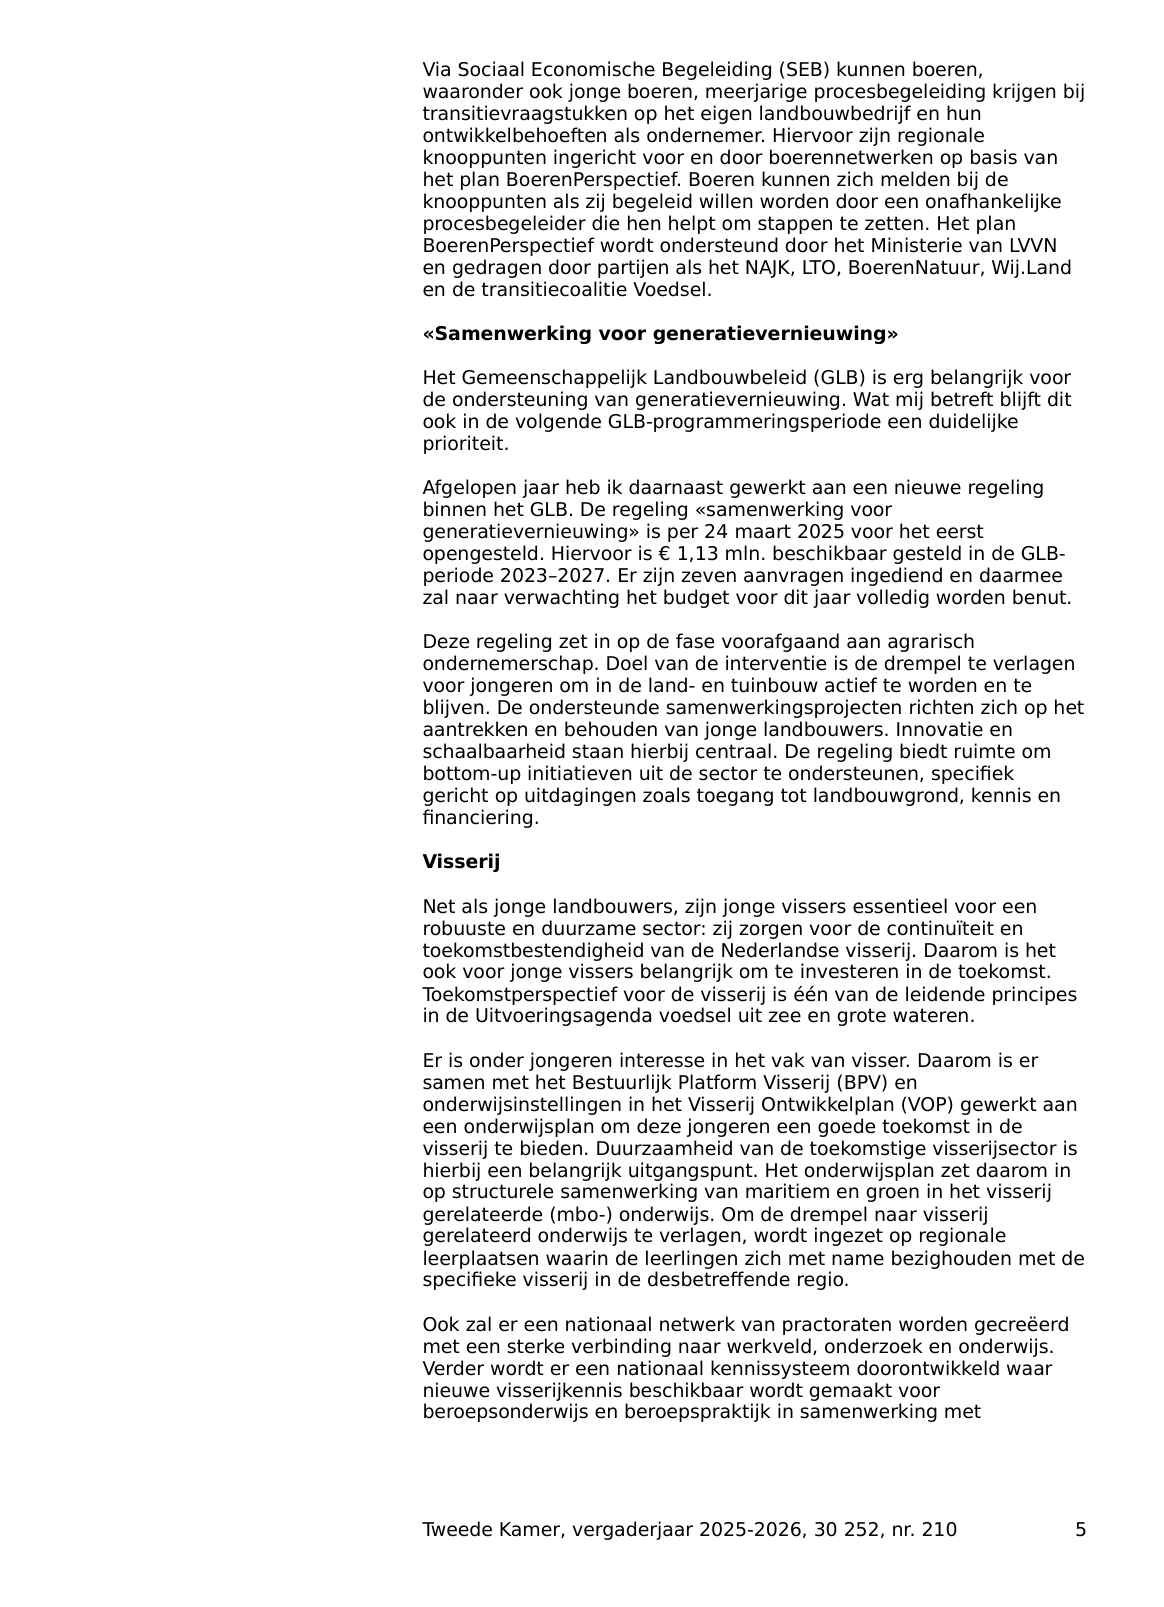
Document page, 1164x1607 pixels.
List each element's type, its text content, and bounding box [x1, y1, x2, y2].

text Afgelopen jaar heb ik daarnaast gewerkt aan een nieuwe regeling binnen het GLB. De regeling «samenwerking voor generatievernieuwing» is per 24 maart 2025 voor het eerst opengesteld. Hiervoor is € 1,13 mln. beschikbaar gesteld in de GLB-periode 2023–2027. Er zijn zeven aanvragen ingediend en daarmee zal naar verwachting het budget voor dit jaar volledig worden benut. [422, 477, 1087, 609]
text Net als jonge landbouwers, zijn jonge vissers essentieel voor een robuuste en duurzame sector: zij zorgen voor de continuïteit en toekomstbestendigheid van de Nederlandse visserij. Daarom is het ook voor jonge vissers belangrijk om te investeren in de toekomst. Toekomstperspectief voor de visserij is één van de leidende principes in de Uitvoeringsagenda voedsel uit zee en grote wateren. [422, 896, 1087, 1027]
text Ook zal er een nationaal netwerk van practoraten worden gecreëerd met een sterke verbinding naar werkveld, onderzoek en onderwijs. Verder wordt er een nationaal kennissysteem doorontwikkeld waar nieuwe visserijkennis beschikbaar wordt gemaakt voor beroepsonderwijs en beroepspraktijk in samenwerking met [422, 1313, 1087, 1423]
subtitle «Samenwerking voor generatievernieuwing» [422, 323, 1087, 345]
text Via Sociaal Economische Begeleiding (SEB) kunnen boeren, waaronder ook jonge boeren, meerjarige procesbegeleiding krijgen bij transitievraagstukken op het eigen landbouwbedrijf en hun ontwikkelbehoeften als ondernemer. Hiervoor zijn regionale knooppunten ingericht voor en door boerennetwerken op basis van het plan BoerenPerspectief. Boeren kunnen zich melden bij de knooppunten als zij begeleid willen worden door een onafhankelijke procesbegeleider die hen helpt om stappen te zetten. Het plan BoerenPerspectief wordt ondersteund door het Ministerie van LVVN en gedragen door partijen als het NAJK, LTO, BoerenNatuur, Wij.Land en de transitiecoalitie Voedsel. [422, 59, 1087, 301]
text Er is onder jongeren interesse in het vak van visser. Daarom is er samen met het Bestuurlijk Platform Visserij (BPV) en onderwijsinstellingen in het Visserij Ontwikkelplan (VOP) gewerkt aan een onderwijsplan om deze jongeren een goede toekomst in de visserij te bieden. Duurzaamheid van de toekomstige visserijsector is hierbij een belangrijk uitgangspunt. Het onderwijsplan zet daarom in op structurele samenwerking van maritiem en groen in het visserij gerelateerde (mbo-) onderwijs. Om de drempel naar visserij gerelateerd onderwijs te verlagen, wordt ingezet op regionale leerplaatsen waarin de leerlingen zich met name bezighouden met de specifieke visserij in de desbetreffende regio. [422, 1049, 1087, 1291]
text Deze regeling zet in op de fase voorafgaand aan agrarisch ondernemerschap. Doel van de interventie is de drempel te verlagen voor jongeren om in de land- en tuinbouw actief te worden en te blijven. De ondersteunde samenwerkingsprojecten richten zich op het aantrekken en behouden van jonge landbouwers. Innovatie en schaalbaarheid staan hierbij centraal. De regeling biedt ruimte om bottom-up initiatieven uit de sector te ondersteunen, specifiek gericht op uitdagingen zoals toegang tot landbouwgrond, kennis en financiering. [422, 631, 1087, 829]
subtitle Visserij [422, 851, 1087, 873]
text Het Gemeenschappelijk Landbouwbeleid (GLB) is erg belangrijk voor de ondersteuning van generatievernieuwing. Wat mij betreft blijft dit ook in de volgende GLB-programmeringsperiode een duidelijke prioriteit. [422, 367, 1087, 455]
